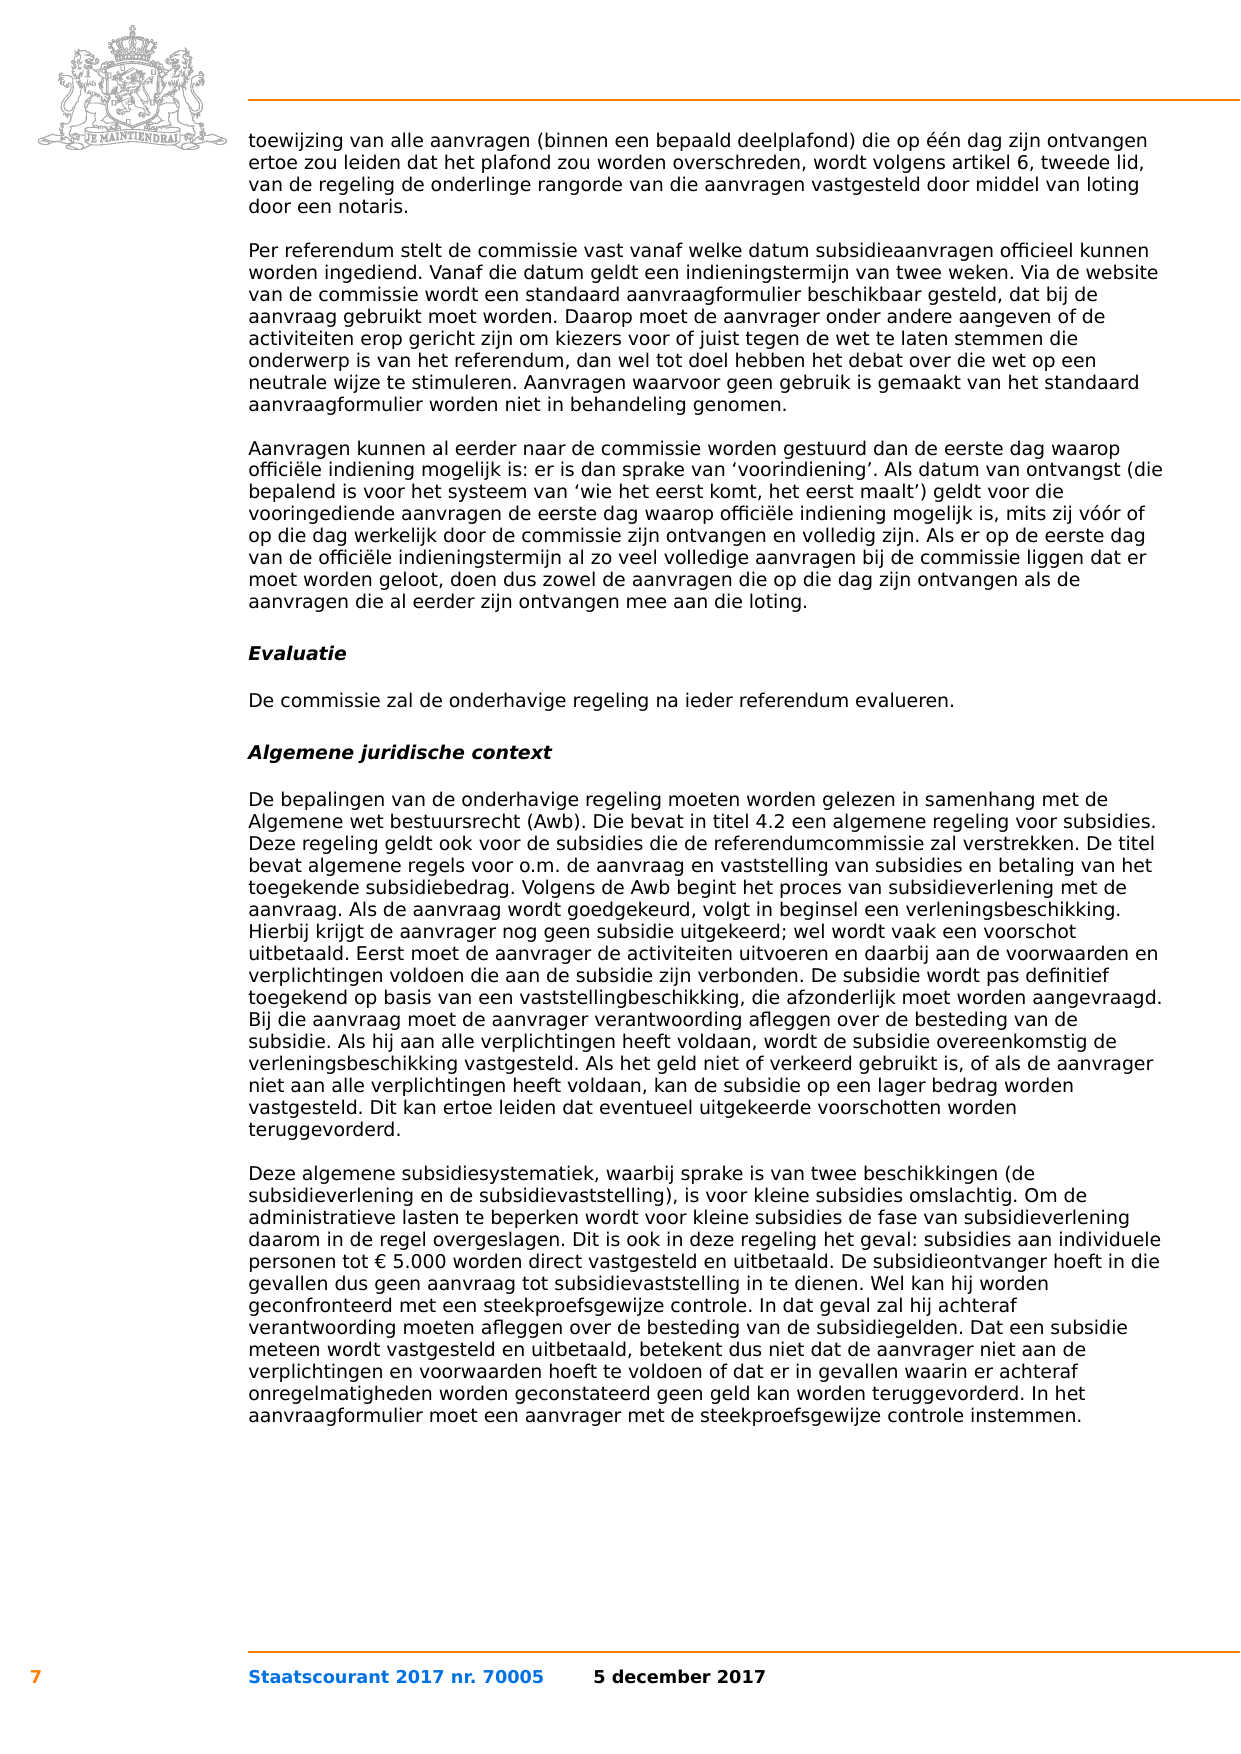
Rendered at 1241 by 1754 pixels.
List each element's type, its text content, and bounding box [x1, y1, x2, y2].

picture [38, 25, 227, 150]
text De commissie zal de onderhavige regeling na ieder referendum evalueren. [248, 690, 1163, 712]
text Aanvragen kunnen al eerder naar de commissie worden gestuurd dan de eerste dag waarop officiële indiening mogelijk is: er is dan sprake van ‘voorindiening’. Als datum van ontvangst (die bepalend is voor het systeem van ‘wie het eerst komt, het eerst maalt’) geldt voor die vooringediende aanvragen de eerste dag waarop officiële indiening mogelijk is, mits zij vóór of op die dag werkelijk door de commissie zijn ontvangen en volledig zijn. Als er op de eerste dag van de officiële indieningstermijn al zo veel volledige aanvragen bij de commissie liggen dat er moet worden geloot, doen dus zowel de aanvragen die op die dag zijn ontvangen als de aanvragen die al eerder zijn ontvangen mee aan die loting. [248, 437, 1163, 613]
text toewijzing van alle aanvragen (binnen een bepaald deelplafond) die op één dag zijn ontvangen ertoe zou leiden dat het plafond zou worden overschreden, wordt volgens artikel 6, tweede lid, van de regeling de onderlinge rangorde van die aanvragen vastgesteld door middel van loting door een notaris. [248, 130, 1163, 218]
text Per referendum stelt de commissie vast vanaf welke datum subsidieaanvragen officieel kunnen worden ingediend. Vanaf die datum geldt een indieningstermijn van twee weken. Via de website van de commissie wordt een standaard aanvraagformulier beschikbaar gesteld, dat bij de aanvraag gebruikt moet worden. Daarop moet de aanvrager onder andere aangeven of de activiteiten erop gericht zijn om kiezers voor of juist tegen de wet te laten stemmen die onderwerp is van het referendum, dan wel tot doel hebben het debat over die wet op een neutrale wijze te stimuleren. Aanvragen waarvoor geen gebruik is gemaakt van het standaard aanvraagformulier worden niet in behandeling genomen. [248, 240, 1163, 416]
text Deze algemene subsidiesystematiek, waarbij sprake is van twee beschikkingen (de subsidieverlening en de subsidievaststelling), is voor kleine subsidies omslachtig. Om de administratieve lasten te beperken wordt voor kleine subsidies de fase van subsidieverlening daarom in de regel overgeslagen. Dit is ook in deze regeling het geval: subsidies aan individuele personen tot € 5.000 worden direct vastgesteld en uitbetaald. De subsidieontvanger hoeft in die gevallen dus geen aanvraag tot subsidievaststelling in te dienen. Wel kan hij worden geconfronteerd met een steekproefsgewijze controle. In dat geval zal hij achteraf verantwoording moeten afleggen over de besteding van de subsidiegelden. Dat een subsidie meteen wordt vastgesteld en uitbetaald, betekent dus niet dat de aanvrager niet aan de verplichtingen en voorwaarden hoeft te voldoen of dat er in gevallen waarin er achteraf onregelmatigheden worden geconstateerd geen geld kan worden teruggevorderd. In het aanvraagformulier moet een aanvrager met de steekproefsgewijze controle instemmen. [248, 1163, 1163, 1426]
subtitle Evaluatie [248, 643, 1163, 665]
text De bepalingen van de onderhavige regeling moeten worden gelezen in samenhang met de Algemene wet bestuursrecht (Awb). Die bevat in titel 4.2 een algemene regeling voor subsidies. Deze regeling geldt ook voor de subsidies die de referendumcommissie zal verstrekken. De titel bevat algemene regels voor o.m. de aanvraag en vaststelling van subsidies en betaling van het toegekende subsidiebedrag. Volgens de Awb begint het proces van subsidieverlening met de aanvraag. Als de aanvraag wordt goedgekeurd, volgt in beginsel een verleningsbeschikking. Hierbij krijgt de aanvrager nog geen subsidie uitgekeerd; wel wordt vaak een voorschot uitbetaald. Eerst moet de aanvrager de activiteiten uitvoeren en daarbij aan de voorwaarden en verplichtingen voldoen die aan de subsidie zijn verbonden. De subsidie wordt pas definitief toegekend op basis van een vaststellingbeschikking, die afzonderlijk moet worden aangevraagd. Bij die aanvraag moet de aanvrager verantwoording afleggen over de besteding van de subsidie. Als hij aan alle verplichtingen heeft voldaan, wordt de subsidie overeenkomstig de verleningsbeschikking vastgesteld. Als het geld niet of verkeerd gebruikt is, of als de aanvrager niet aan alle verplichtingen heeft voldaan, kan de subsidie op een lager bedrag worden vastgesteld. Dit kan ertoe leiden dat eventueel uitgekeerde voorschotten worden teruggevorderd. [248, 789, 1163, 1141]
subtitle Algemene juridische context [248, 742, 1163, 764]
